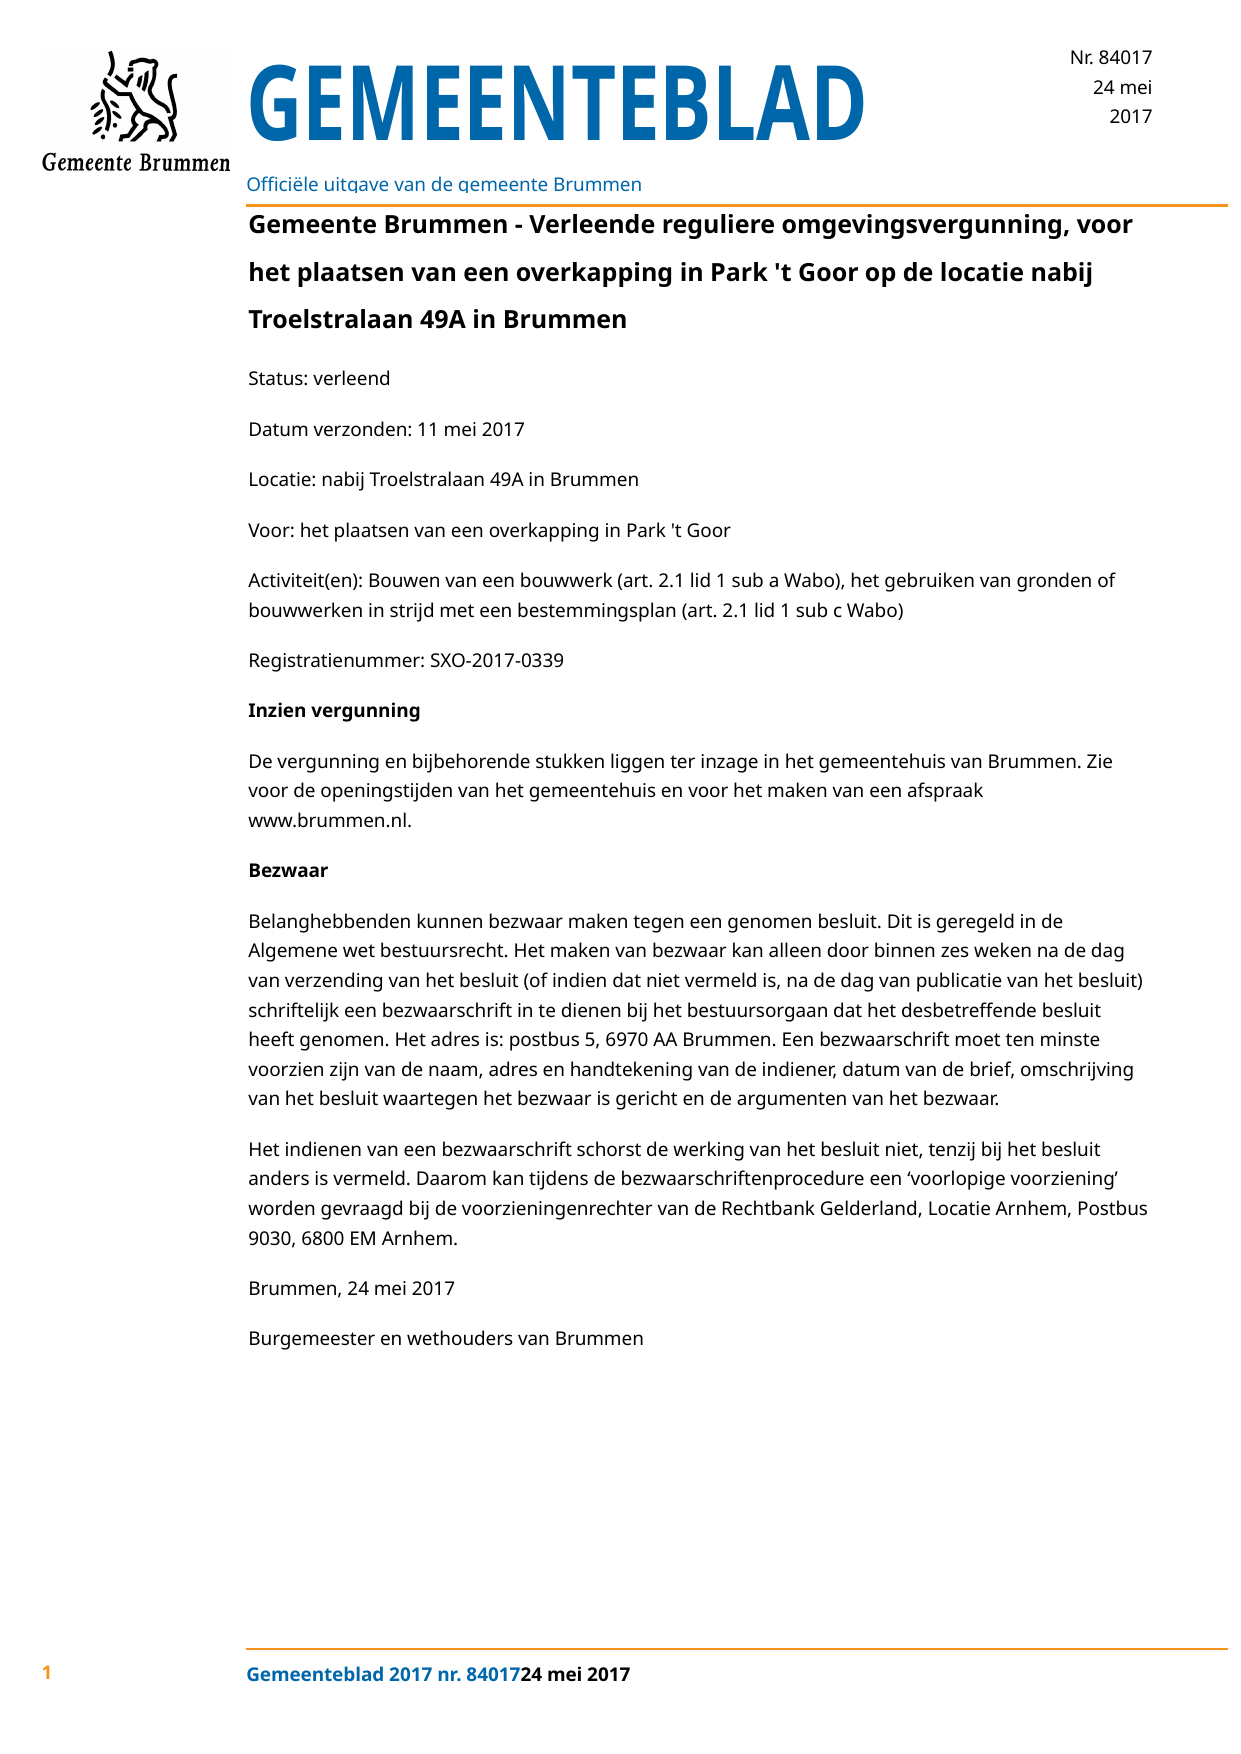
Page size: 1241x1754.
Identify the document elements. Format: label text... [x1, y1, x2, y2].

text Belanghebbenden kunnen bezwaar maken tegen een genomen besluit. Dit is geregeld in de Algemene wet bestuursrecht. Het maken van bezwaar kan alleen door binnen zes weken na de dag van verzending van het besluit (of indien dat niet vermeld is, na de dag van publicatie van het besluit) schriftelijk een bezwaarschrift in te dienen bij het bestuursorgaan dat het desbetreffende besluit heeft genomen. Het adres is: postbus 5, 6970 AA Brummen. Een bezwaarschrift moet ten minste voorzien zijn van de naam, adres en handtekening van de indiener, datum van de brief, omschrijving van het besluit waartegen het bezwaar is gericht en de argumenten van het bezwaar. [248, 908, 1152, 1111]
text Brummen, 24 mei 2017 [248, 1275, 1152, 1301]
text Voor: het plaatsen van een overkapping in Park 't Goor [248, 517, 1152, 542]
text Inzien vergunning [248, 698, 1152, 723]
text Burgemeester en wethouders van Brummen [248, 1326, 1152, 1351]
text Status: verleend [248, 366, 1152, 391]
text Datum verzonden: 11 mei 2017 [248, 416, 1152, 442]
text Locatie: nabij Troelstralaan 49A in Brummen [248, 466, 1152, 492]
text Registratienummer: SXO-2017-0339 [248, 647, 1152, 673]
picture [41, 47, 231, 172]
text Gemeente Brummen - Verleende reguliere omgevingsvergunning, voor het plaatsen van een overkapping in Park 't Goor op de locatie nabij Troelstralaan 49A in Brummen [248, 207, 1152, 336]
text Het indienen van een bezwaarschrift schorst de werking van het besluit niet, tenzij bij het besluit anders is vermeld. Daarom kan tijdens de bezwaarschriftenprocedure een ‘voorlopige voorziening’ worden gevraagd bij de voorzieningenrechter van de Rechtbank Gelderland, Locatie Arnhem, Postbus 9030, 6800 EM Arnhem. [248, 1136, 1152, 1250]
text De vergunning en bijbehorende stukken liggen ter inzage in het gemeentehuis van Brummen. Zie voor de openingstijden van het gemeentehuis en voor het maken van een afspraak www.brummen.nl. [248, 748, 1152, 833]
text Bezwaar [248, 858, 1152, 883]
text Activiteit(en): Bouwen van een bouwwerk (art. 2.1 lid 1 sub a Wabo), het gebruiken van gronden of bouwwerken in strijd met een bestemmingsplan (art. 2.1 lid 1 sub c Wabo) [248, 567, 1152, 622]
